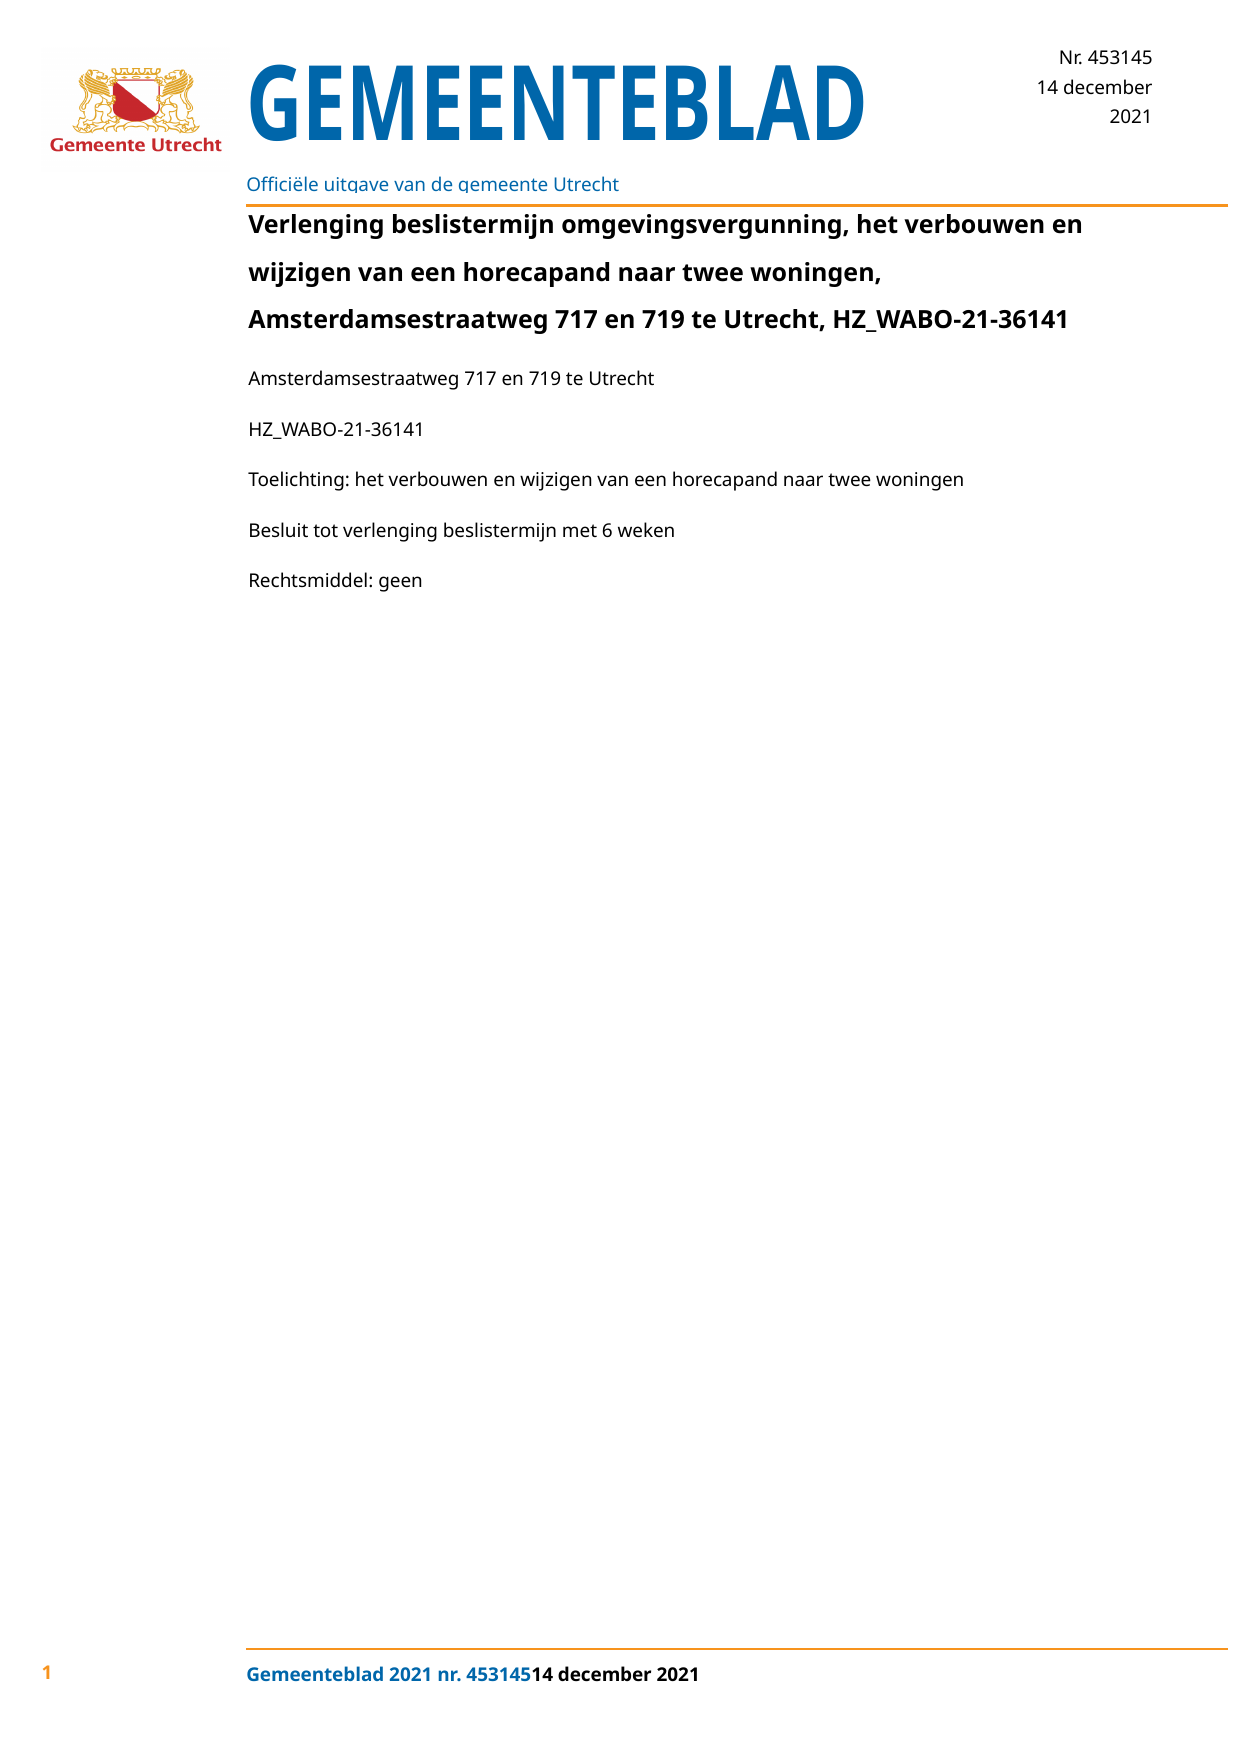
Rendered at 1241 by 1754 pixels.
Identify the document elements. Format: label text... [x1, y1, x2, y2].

text Besluit tot verlenging beslistermijn met 6 weken [248, 517, 1152, 542]
text Verlenging beslistermijn omgevingsvergunning, het verbouwen en wijzigen van een horecapand naar twee woningen, Amsterdamsestraatweg 717 en 719 te Utrecht, HZ_WABO-21-36141 [248, 207, 1152, 336]
text Amsterdamsestraatweg 717 en 719 te Utrecht [248, 366, 1152, 391]
text Toelichting: het verbouwen en wijzigen van een horecapand naar twee woningen [248, 466, 1152, 492]
picture [41, 47, 231, 172]
text HZ_WABO-21-36141 [248, 416, 1152, 442]
text Rechtsmiddel: geen [248, 567, 1152, 593]
